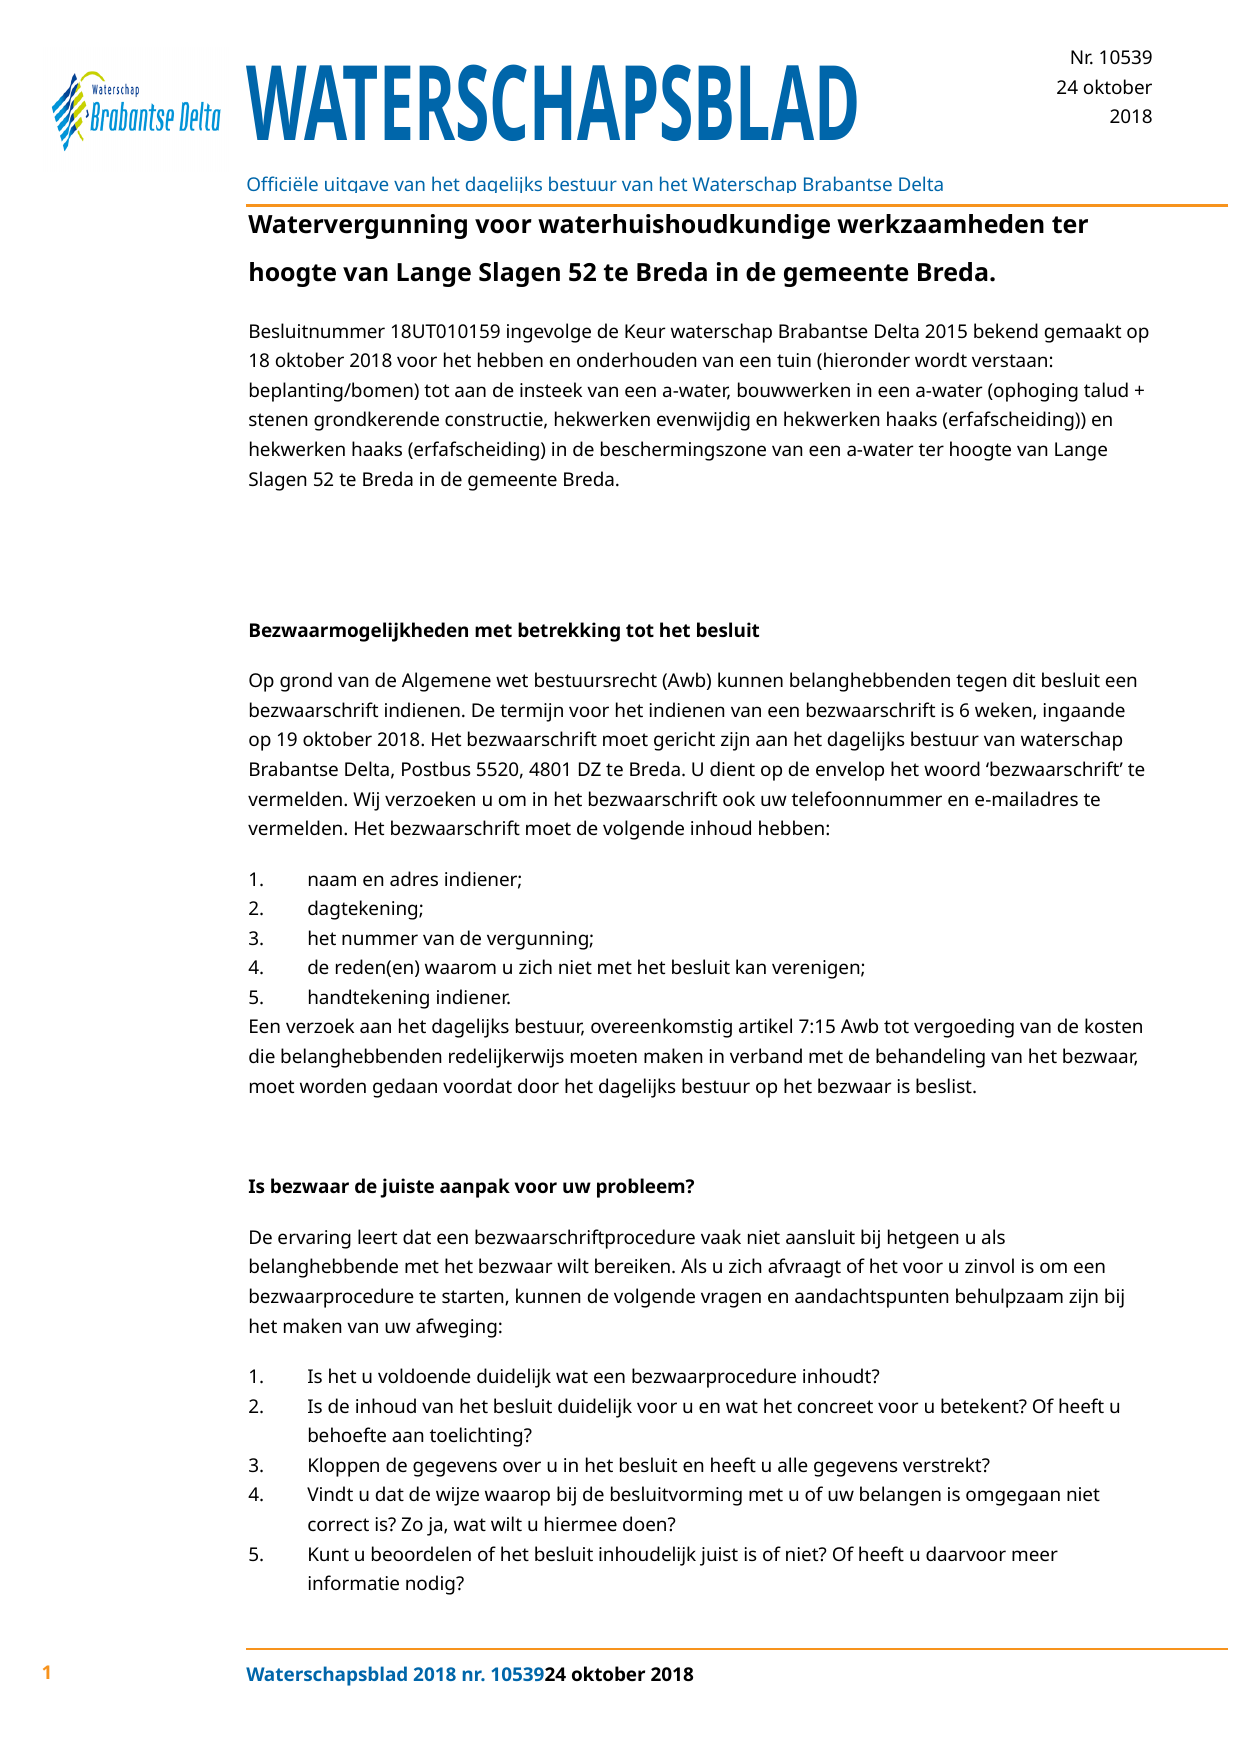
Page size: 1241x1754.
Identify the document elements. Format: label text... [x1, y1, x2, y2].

list Kloppen de gegevens over u in het besluit en heeft u alle gegevens verstrekt? [248, 1452, 1152, 1478]
text Op grond van de Algemene wet bestuursrecht (Awb) kunnen belanghebbenden tegen dit besluit een bezwaarschrift indienen. De termijn voor het indienen van een bezwaarschrift is 6 weken, ingaande op 19 oktober 2018. Het bezwaarschrift moet gericht zijn aan het dagelijks bestuur van waterschap Brabantse Delta, Postbus 5520, 4801 DZ te Breda. U dient op de envelop het woord ‘bezwaarschrift’ te vermelden. Wij verzoeken u om in het bezwaarschrift ook uw telefoonnummer en e‑mailadres te vermelden. Het bezwaarschrift moet de volgende inhoud hebben: [248, 667, 1152, 841]
text Bezwaarmogelijkheden met betrekking tot het besluit [248, 617, 1152, 643]
text Een verzoek aan het dagelijks bestuur, overeenkomstig artikel 7:15 Awb tot vergoeding van de kosten die belanghebbenden redelijkerwijs moeten maken in verband met de behandeling van het bezwaar, moet worden gedaan voordat door het dagelijks bestuur op het bezwaar is beslist. [248, 1014, 1152, 1099]
text Is bezwaar de juiste aanpak voor uw probleem? [248, 1174, 1152, 1199]
list de reden(en) waarom u zich niet met het besluit kan verenigen; [248, 954, 1152, 980]
text Besluitnummer 18UT010159 ingevolge de Keur waterschap Brabantse Delta 2015 bekend gemaakt op 18 oktober 2018 voor het hebben en onderhouden van een tuin (hieronder wordt verstaan: beplanting/bomen) tot aan de insteek van een a-water, bouwwerken in een a-water (ophoging talud + stenen grondkerende constructie, hekwerken evenwijdig en hekwerken haaks (erfafscheiding)) en hekwerken haaks (erfafscheiding) in de beschermingszone van een a-water ter hoogte van Lange Slagen 52 te Breda in de gemeente Breda. [248, 318, 1152, 492]
list Is het u voldoende duidelijk wat een bezwaarprocedure inhoudt? [248, 1363, 1152, 1389]
list Kunt u beoordelen of het besluit inhoudelijk juist is of niet? Of heeft u daarvoor meer informatie nodig? [248, 1541, 1152, 1596]
list het nummer van de vergunning; [248, 925, 1152, 951]
text Watervergunning voor waterhuishoudkundige werkzaamheden ter hoogte van Lange Slagen 52 te Breda in de gemeente Breda. [248, 207, 1152, 288]
list Is de inhoud van het besluit duidelijk voor u en wat het concreet voor u betekent? Of heeft u behoefte aan toelichting? [248, 1393, 1152, 1448]
list naam en adres indiener; [248, 866, 1152, 892]
list dagtekening; [248, 895, 1152, 921]
list Vindt u dat de wijze waarop bij de besluitvorming met u of uw belangen is omgegaan niet correct is? Zo ja, wat wilt u hiermee doen? [248, 1482, 1152, 1537]
picture [41, 47, 231, 172]
text De ervaring leert dat een bezwaarschriftprocedure vaak niet aansluit bij hetgeen u als belanghebbende met het bezwaar wilt bereiken. Als u zich afvraagt of het voor u zinvol is om een bezwaarprocedure te starten, kunnen de volgende vragen en aandachtspunten behulpzaam zijn bij het maken van uw afweging: [248, 1224, 1152, 1339]
list handtekening indiener. [248, 984, 1152, 1010]
